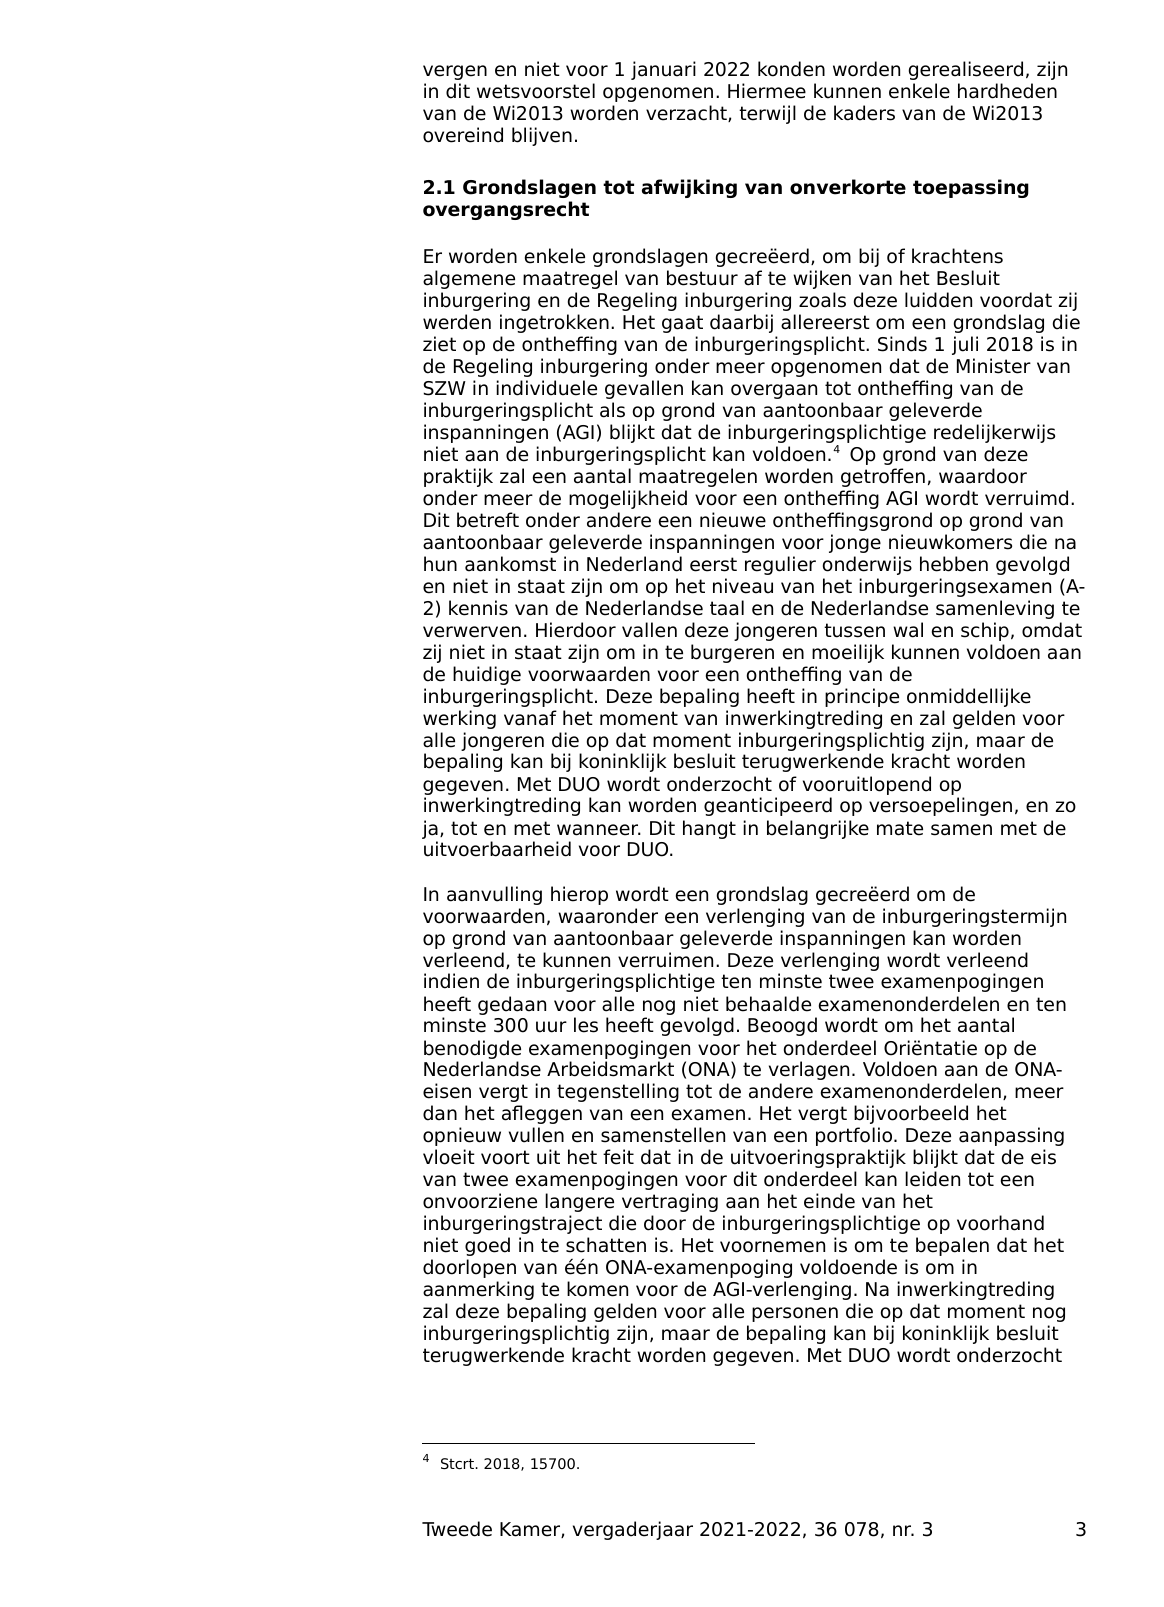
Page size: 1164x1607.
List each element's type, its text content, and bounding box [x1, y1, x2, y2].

text Stcrt. 2018, 15700. [422, 1452, 1087, 1474]
subtitle 2.1 Grondslagen tot afwijking van onverkorte toepassing overgangsrecht [422, 177, 1087, 221]
text vergen en niet voor 1 januari 2022 konden worden gerealiseerd, zijn in dit wetsvoorstel opgenomen. Hiermee kunnen enkele hardheden van de Wi2013 worden verzacht, terwijl de kaders van de Wi2013 overeind blijven. [422, 59, 1087, 147]
text In aanvulling hierop wordt een grondslag gecreëerd om de voorwaarden, waaronder een verlenging van de inburgeringstermijn op grond van aantoonbaar geleverde inspanningen kan worden verleend, te kunnen verruimen. Deze verlenging wordt verleend indien de inburgeringsplichtige ten minste twee examenpogingen heeft gedaan voor alle nog niet behaalde examenonderdelen en ten minste 300 uur les heeft gevolgd. Beoogd wordt om het aantal benodigde examenpogingen voor het onderdeel Oriëntatie op de Nederlandse Arbeidsmarkt (ONA) te verlagen. Voldoen aan de ONA-eisen vergt in tegenstelling tot de andere examenonderdelen, meer dan het afleggen van een examen. Het vergt bijvoorbeeld het opnieuw vullen en samenstellen van een portfolio. Deze aanpassing vloeit voort uit het feit dat in de uitvoeringspraktijk blijkt dat de eis van twee examenpogingen voor dit onderdeel kan leiden tot een onvoorziene langere vertraging aan het einde van het inburgeringstraject die door de inburgeringsplichtige op voorhand niet goed in te schatten is. Het voornemen is om te bepalen dat het doorlopen van één ONA-examenpoging voldoende is om in aanmerking te komen voor de AGI-verlenging. Na inwerkingtreding zal deze bepaling gelden voor alle personen die op dat moment nog inburgeringsplichtig zijn, maar de bepaling kan bij koninklijk besluit terugwerkende kracht worden gegeven. Met DUO wordt onderzocht [422, 883, 1087, 1367]
text Er worden enkele grondslagen gecreëerd, om bij of krachtens algemene maatregel van bestuur af te wijken van het Besluit inburgering en de Regeling inburgering zoals deze luidden voordat zij werden ingetrokken. Het gaat daarbij allereerst om een grondslag die ziet op de ontheffing van de inburgeringsplicht. Sinds 1 juli 2018 is in de Regeling inburgering onder meer opgenomen dat de Minister van SZW in individuele gevallen kan overgaan tot ontheffing van de inburgeringsplicht als op grond van aantoonbaar geleverde inspanningen (AGI) blijkt dat de inburgeringsplichtige redelijkerwijs niet aan de inburgeringsplicht kan voldoen. Op grond van deze praktijk zal een aantal maatregelen worden getroffen, waardoor onder meer de mogelijkheid voor een ontheffing AGI wordt verruimd. Dit betreft onder andere een nieuwe ontheffingsgrond op grond van aantoonbaar geleverde inspanningen voor jonge nieuwkomers die na hun aankomst in Nederland eerst regulier onderwijs hebben gevolgd en niet in staat zijn om op het niveau van het inburgeringsexamen (A-2) kennis van de Nederlandse taal en de Nederlandse samenleving te verwerven. Hierdoor vallen deze jongeren tussen wal en schip, omdat zij niet in staat zijn om in te burgeren en moeilijk kunnen voldoen aan de huidige voorwaarden voor een ontheffing van de inburgeringsplicht. Deze bepaling heeft in principe onmiddellijke werking vanaf het moment van inwerkingtreding en zal gelden voor alle jongeren die op dat moment inburgeringsplichtig zijn, maar de bepaling kan bij koninklijk besluit terugwerkende kracht worden gegeven. Met DUO wordt onderzocht of vooruitlopend op inwerkingtreding kan worden geanticipeerd op versoepelingen, en zo ja, tot en met wanneer. Dit hangt in belangrijke mate samen met de uitvoerbaarheid voor DUO. [422, 246, 1087, 861]
